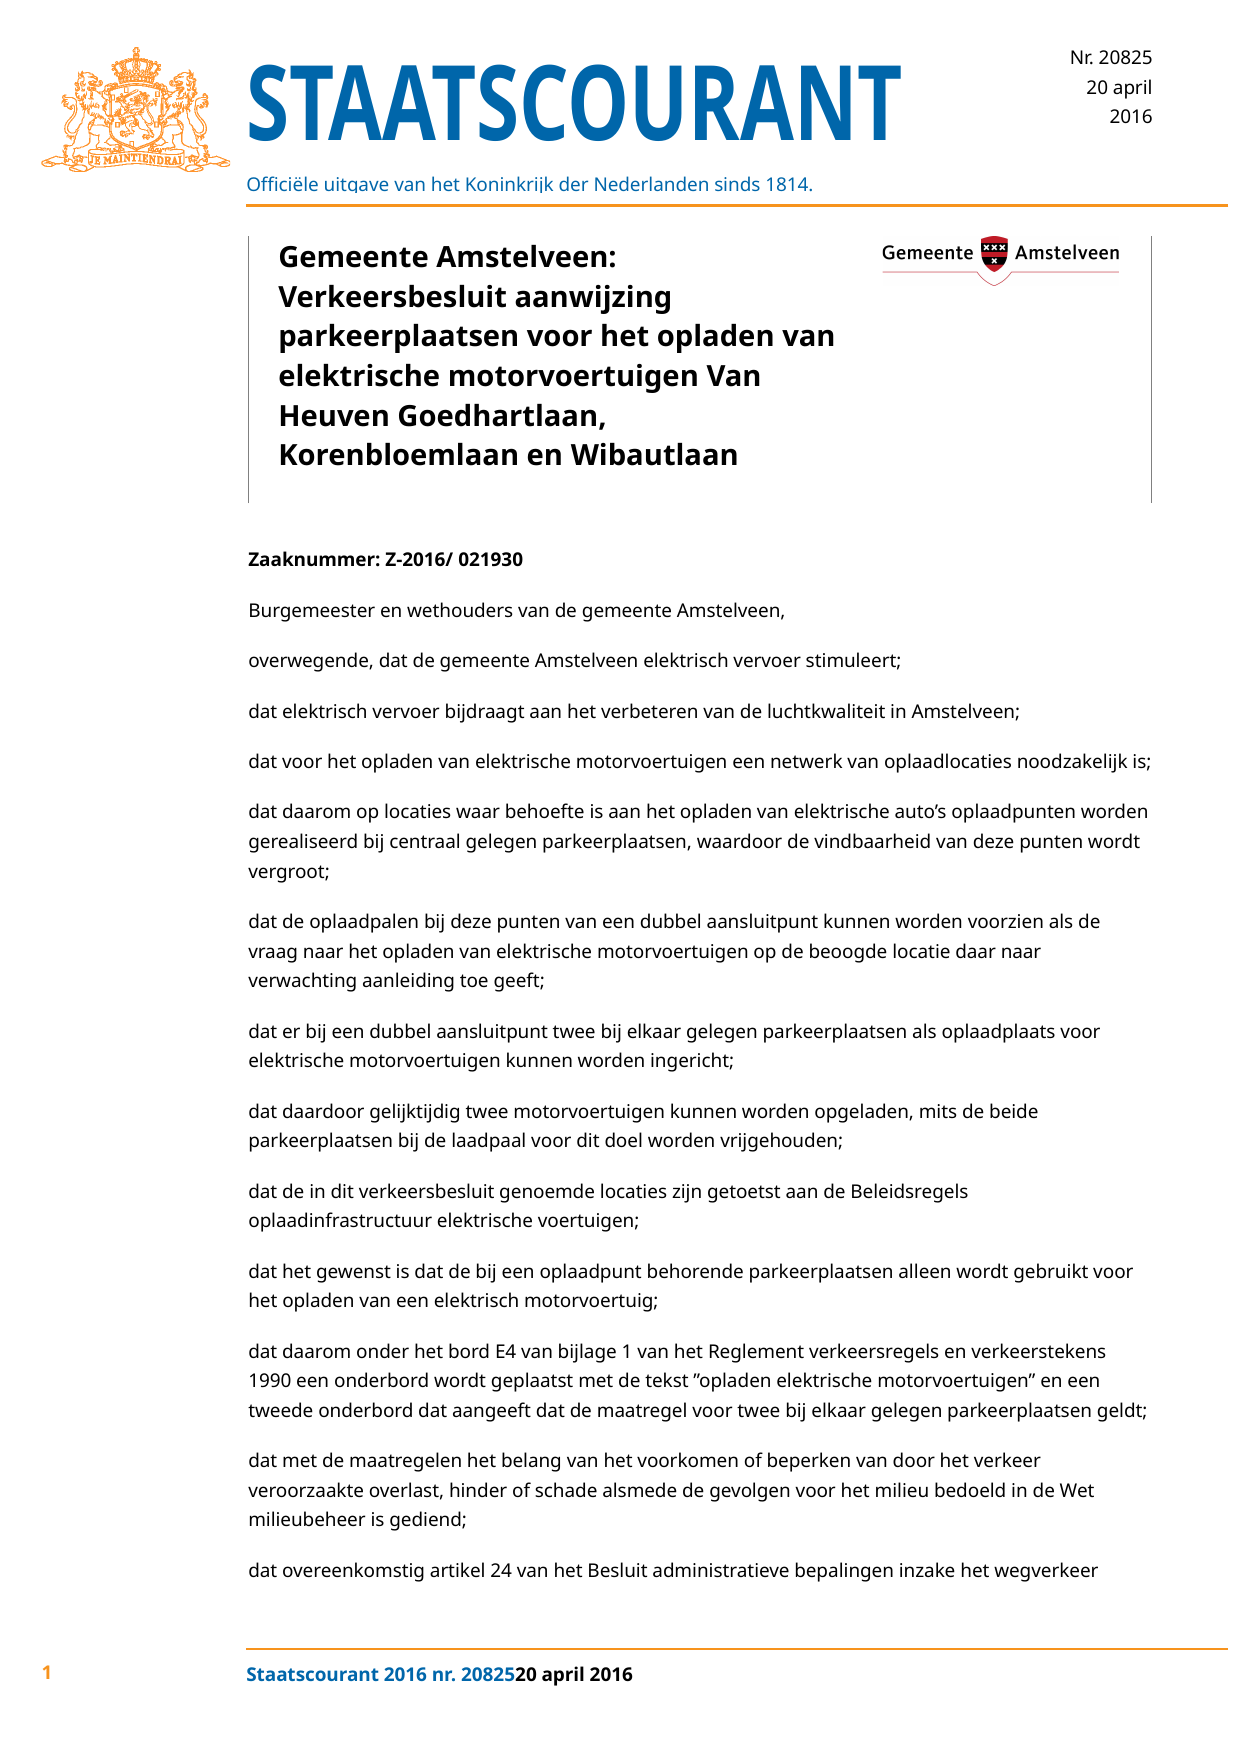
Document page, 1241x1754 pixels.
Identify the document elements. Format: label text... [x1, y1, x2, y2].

text dat de oplaadpalen bij deze punten van een dubbel aansluitpunt kunnen worden voorzien als de vraag naar het opladen van elektrische motorvoertuigen op de beoogde locatie daar naar verwachting aanleiding toe geeft; [248, 908, 1152, 993]
text dat voor het opladen van elektrische motorvoertuigen een netwerk van oplaadlocaties noodzakelijk is; [248, 748, 1152, 774]
text dat overeenkomstig artikel 24 van het Besluit administratieve bepalingen inzake het wegverkeer [248, 1557, 1152, 1583]
text Burgemeester en wethouders van de gemeente Amstelveen, [248, 597, 1152, 623]
picture [882, 236, 1119, 286]
text dat elektrisch vervoer bijdraagt aan het verbeteren van de luchtkwaliteit in Amstelveen; [248, 698, 1152, 724]
text dat er bij een dubbel aansluitpunt twee bij elkaar gelegen parkeerplaatsen als oplaadplaats voor elektrische motorvoertuigen kunnen worden ingericht; [248, 1018, 1152, 1073]
text dat daardoor gelijktijdig twee motorvoertuigen kunnen worden opgeladen, mits de beide parkeerplaatsen bij de laadpaal voor dit doel worden vrijgehouden; [248, 1098, 1152, 1153]
text dat het gewenst is dat de bij een oplaadpunt behorende parkeerplaatsen alleen wordt gebruikt voor het opladen van een elektrisch motorvoertuig; [248, 1258, 1152, 1313]
table_header Gemeente Amstelveen: Verkeersbesluit aanwijzing parkeerplaatsen voor het opladen van elektrische motorvoertuigen Van Heuven Goedhartlaan, Korenbloemlaan en Wibautlaan [249, 236, 850, 503]
text dat met de maatregelen het belang van het voorkomen of beperken van door het verkeer veroorzaakte overlast, hinder of schade alsmede de gevolgen voor het milieu bedoeld in de Wet milieubeheer is gediend; [248, 1447, 1152, 1532]
text dat de in dit verkeersbesluit genoemde locaties zijn getoetst aan de Beleidsregels oplaadinfrastructuur elektrische voertuigen; [248, 1178, 1152, 1233]
text dat daarom op locaties waar behoefte is aan het opladen van elektrische auto’s oplaadpunten worden gerealiseerd bij centraal gelegen parkeerplaatsen, waardoor de vindbaarheid van deze punten wordt vergroot; [248, 799, 1152, 884]
text Zaaknummer: Z-2016/ 021930 [248, 547, 1152, 572]
table_header [850, 236, 1151, 503]
text overwegende, dat de gemeente Amstelveen elektrisch vervoer stimuleert; [248, 647, 1152, 673]
picture [41, 47, 231, 172]
text dat daarom onder het bord E4 van bijlage 1 van het Reglement verkeersregels en verkeerstekens 1990 een onderbord wordt geplaatst met de tekst ”opladen elektrische motorvoertuigen” en een tweede onderbord dat aangeeft dat de maatregel voor twee bij elkaar gelegen parkeerplaatsen geldt; [248, 1338, 1152, 1423]
